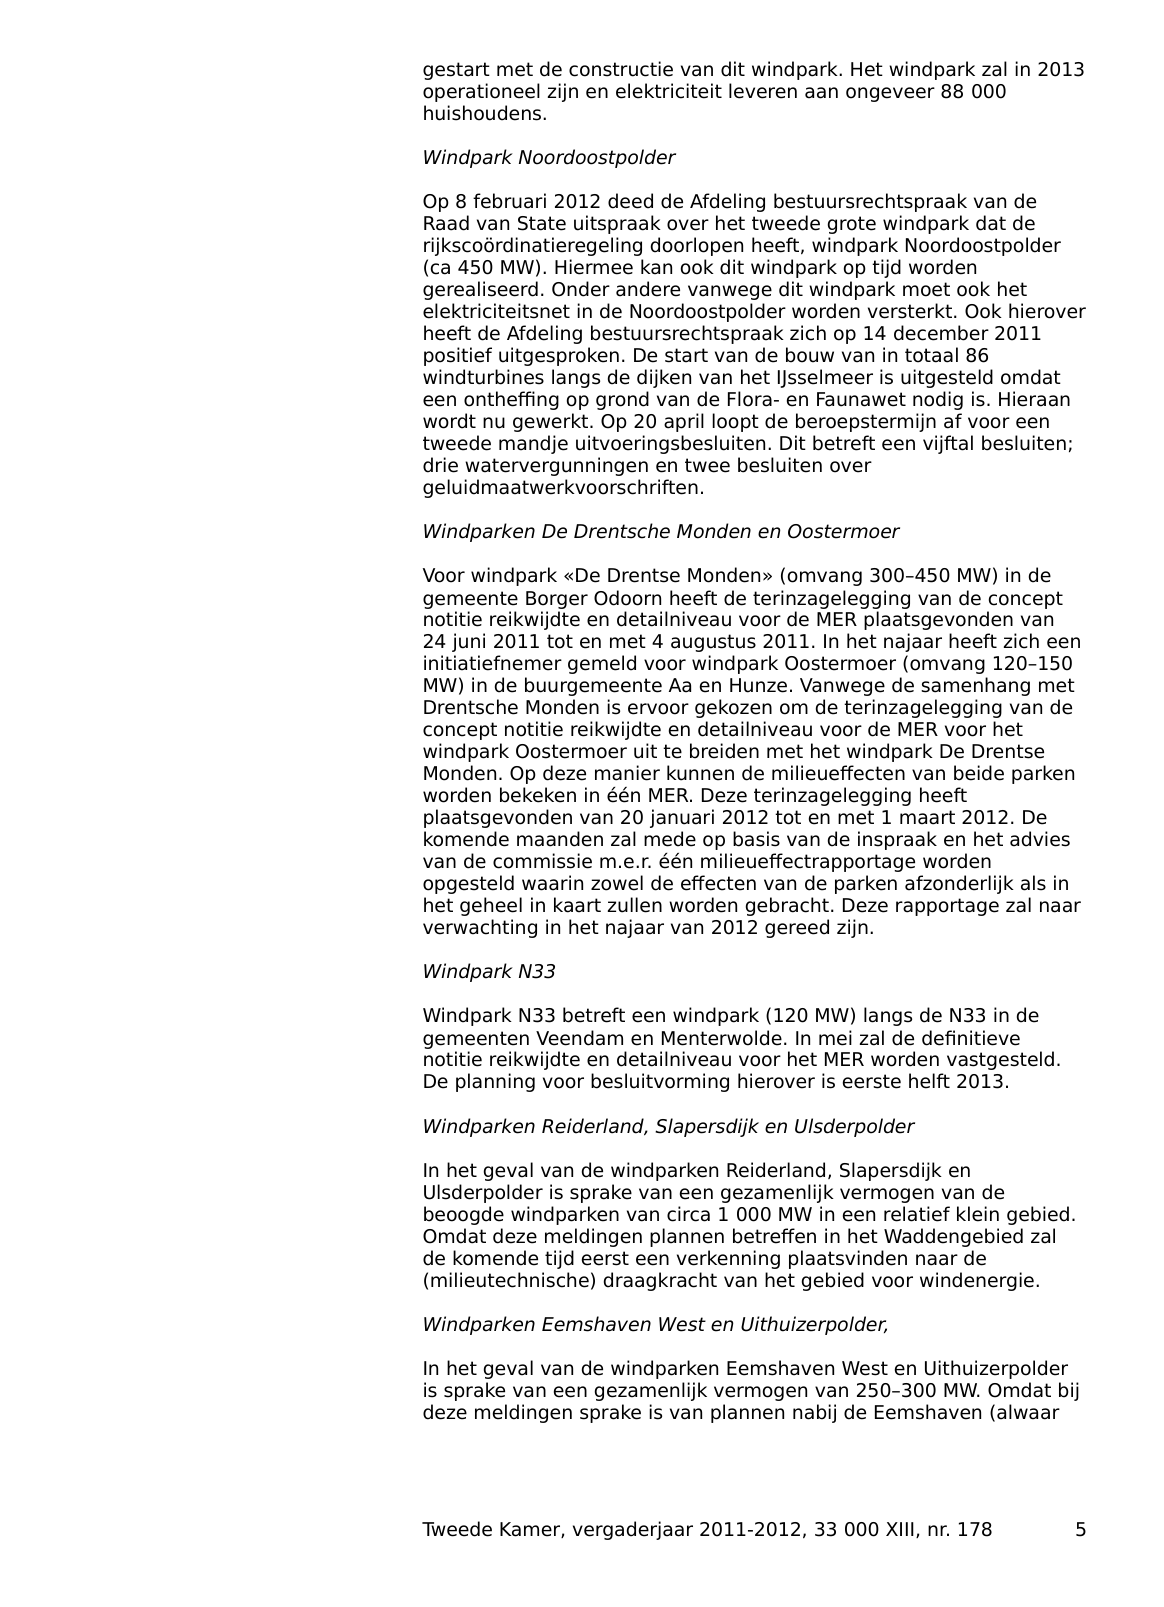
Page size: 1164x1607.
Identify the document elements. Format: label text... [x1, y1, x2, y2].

text In het geval van de windparken Reiderland, Slapersdijk en Ulsderpolder is sprake van een gezamenlijk vermogen van de beoogde windparken van circa 1 000 MW in een relatief klein gebied. Omdat deze meldingen plannen betreffen in het Waddengebied zal de komende tijd eerst een verkenning plaatsvinden naar de (milieutechnische) draagkracht van het gebied voor windenergie. [422, 1160, 1087, 1292]
text Windpark N33 betreft een windpark (120 MW) langs de N33 in de gemeenten Veendam en Menterwolde. In mei zal de definitieve notitie reikwijdte en detailniveau voor het MER worden vastgesteld. De planning voor besluitvorming hierover is eerste helft 2013. [422, 1005, 1087, 1093]
text gestart met de constructie van dit windpark. Het windpark zal in 2013 operationeel zijn en elektriciteit leveren aan ongeveer 88 000 huishoudens. [422, 59, 1087, 125]
text Op 8 februari 2012 deed de Afdeling bestuursrechtspraak van de Raad van State uitspraak over het tweede grote windpark dat de rijkscoördinatieregeling doorlopen heeft, windpark Noordoostpolder (ca 450 MW). Hiermee kan ook dit windpark op tijd worden gerealiseerd. Onder andere vanwege dit windpark moet ook het elektriciteitsnet in de Noordoostpolder worden versterkt. Ook hierover heeft de Afdeling bestuursrechtspraak zich op 14 december 2011 positief uitgesproken. De start van de bouw van in totaal 86 windturbines langs de dijken van het IJsselmeer is uitgesteld omdat een ontheffing op grond van de Flora- en Faunawet nodig is. Hieraan wordt nu gewerkt. Op 20 april loopt de beroepstermijn af voor een tweede mandje uitvoeringsbesluiten. Dit betreft een vijftal besluiten; drie watervergunningen en twee besluiten over geluidmaatwerkvoorschriften. [422, 191, 1087, 499]
text In het geval van de windparken Eemshaven West en Uithuizerpolder is sprake van een gezamenlijk vermogen van 250–300 MW. Omdat bij deze meldingen sprake is van plannen nabij de Eemshaven (alwaar [422, 1358, 1087, 1424]
text Voor windpark «De Drentse Monden» (omvang 300–450 MW) in de gemeente Borger Odoorn heeft de terinzagelegging van de concept notitie reikwijdte en detailniveau voor de MER plaatsgevonden van 24 juni 2011 tot en met 4 augustus 2011. In het najaar heeft zich een initiatiefnemer gemeld voor windpark Oostermoer (omvang 120–150 MW) in de buurgemeente Aa en Hunze. Vanwege de samenhang met Drentsche Monden is ervoor gekozen om de terinzagelegging van de concept notitie reikwijdte en detailniveau voor de MER voor het windpark Oostermoer uit te breiden met het windpark De Drentse Monden. Op deze manier kunnen de milieueffecten van beide parken worden bekeken in één MER. Deze terinzagelegging heeft plaatsgevonden van 20 januari 2012 tot en met 1 maart 2012. De komende maanden zal mede op basis van de inspraak en het advies van de commissie m.e.r. één milieueffectrapportage worden opgesteld waarin zowel de effecten van de parken afzonderlijk als in het geheel in kaart zullen worden gebracht. Deze rapportage zal naar verwachting in het najaar van 2012 gereed zijn. [422, 565, 1087, 939]
subtitle Windparken Reiderland, Slapersdijk en Ulsderpolder [422, 1116, 1087, 1137]
subtitle Windpark N33 [422, 961, 1087, 983]
subtitle Windparken De Drentsche Monden en Oostermoer [422, 521, 1087, 543]
subtitle Windparken Eemshaven West en Uithuizerpolder, [422, 1314, 1087, 1336]
subtitle Windpark Noordoostpolder [422, 147, 1087, 169]
